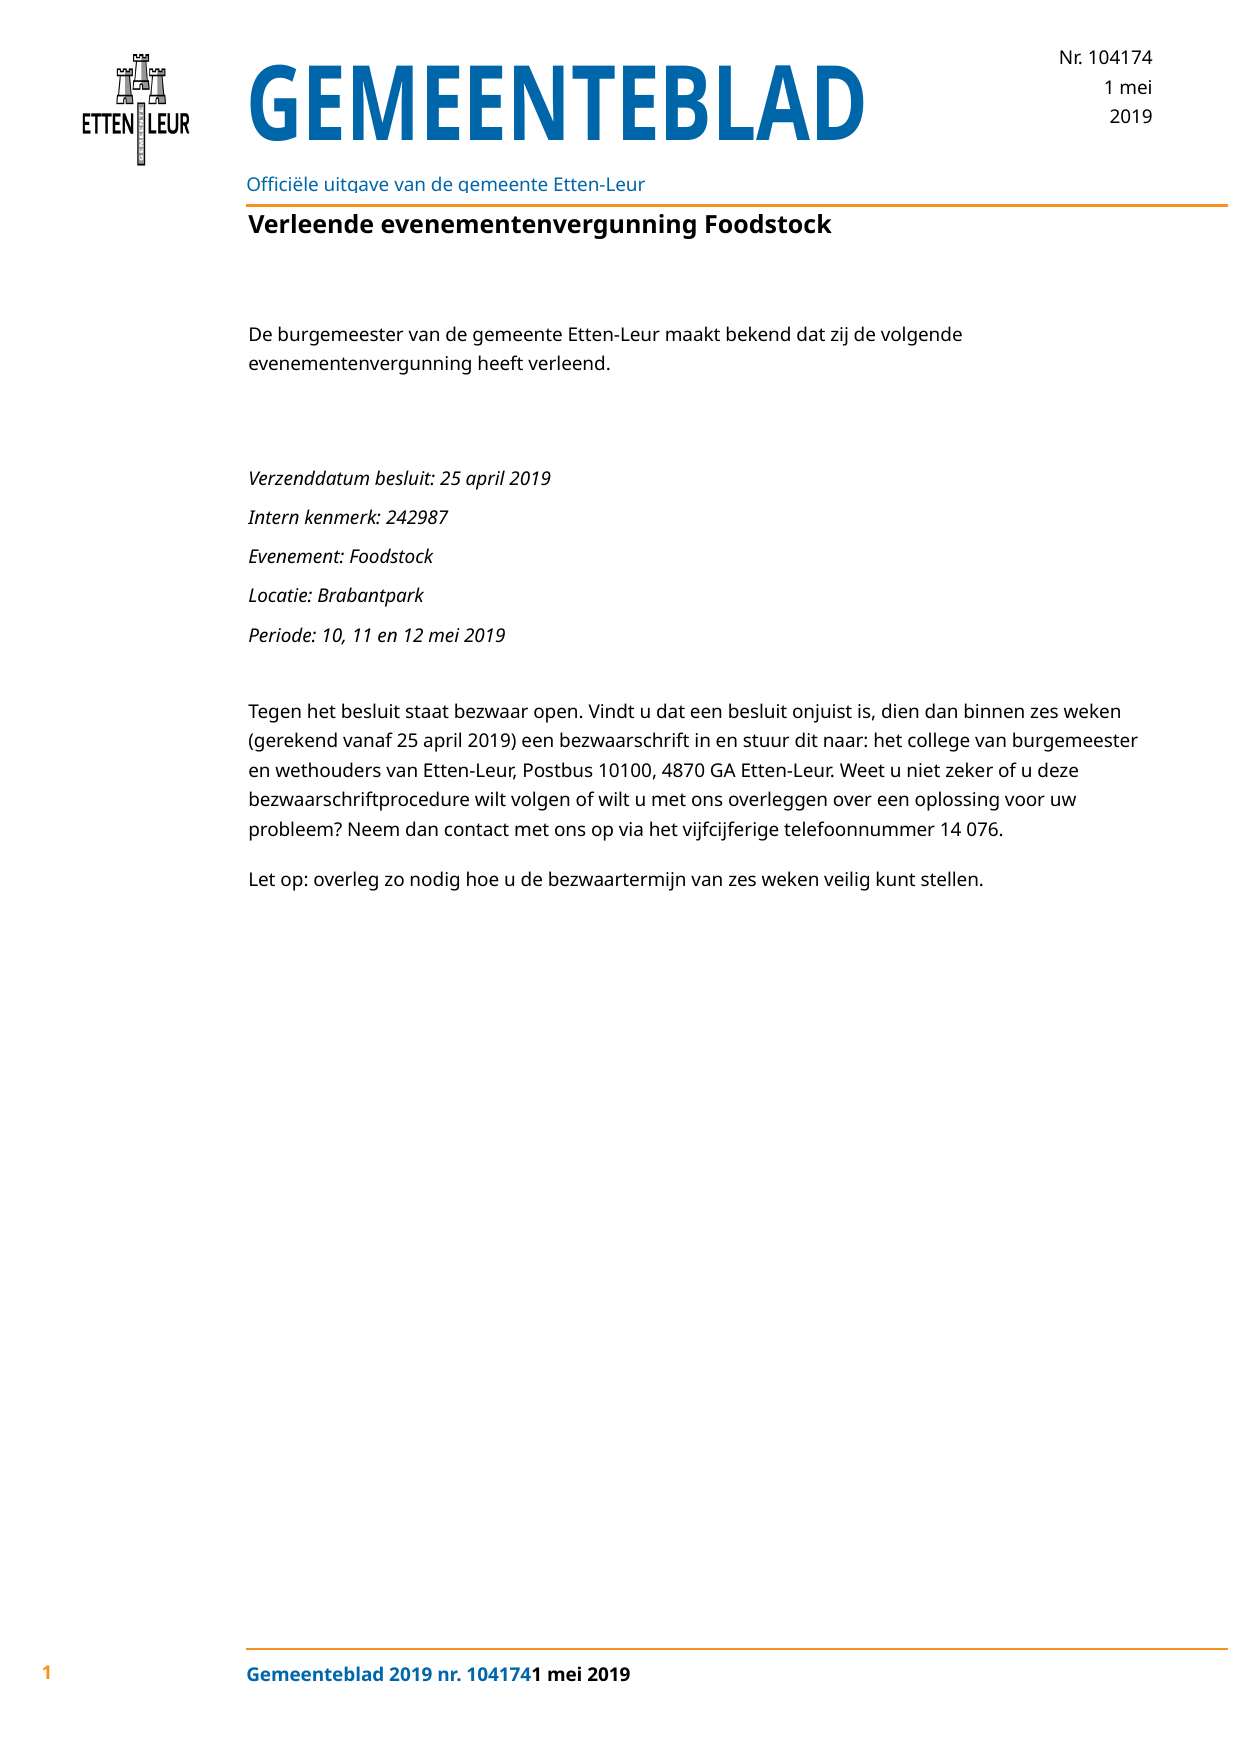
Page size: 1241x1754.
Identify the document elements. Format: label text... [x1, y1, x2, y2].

text Locatie: Brabantpark [248, 582, 1152, 608]
text Let op: overleg zo nodig hoe u de bezwaartermijn van zes weken veilig kunt stellen. [248, 867, 1152, 892]
text Tegen het besluit staat bezwaar open. Vindt u dat een besluit onjuist is, dien dan binnen zes weken (gerekend vanaf 25 april 2019) een bezwaarschrift in en stuur dit naar: het college van burgemeester en wethouders van Etten-Leur, Postbus 10100, 4870 GA Etten-Leur. Weet u niet zeker of u deze bezwaarschriftprocedure wilt volgen of wilt u met ons overleggen over een oplossing voor uw probleem? Neem dan contact met ons op via het vijfcijferige telefoonnummer 14 076. [248, 698, 1152, 842]
text Periode: 10, 11 en 12 mei 2019 [248, 622, 1152, 647]
text Evenement: Foodstock [248, 543, 1152, 569]
text Verzenddatum besluit: 25 april 2019 [248, 465, 1152, 490]
picture [41, 47, 231, 172]
text Intern kenmerk: 242987 [248, 504, 1152, 530]
text De burgemeester van de gemeente Etten-Leur maakt bekend dat zij de volgende evenementenvergunning heeft verleend. [248, 321, 1152, 376]
text Verleende evenementenvergunning Foodstock [248, 207, 1152, 241]
